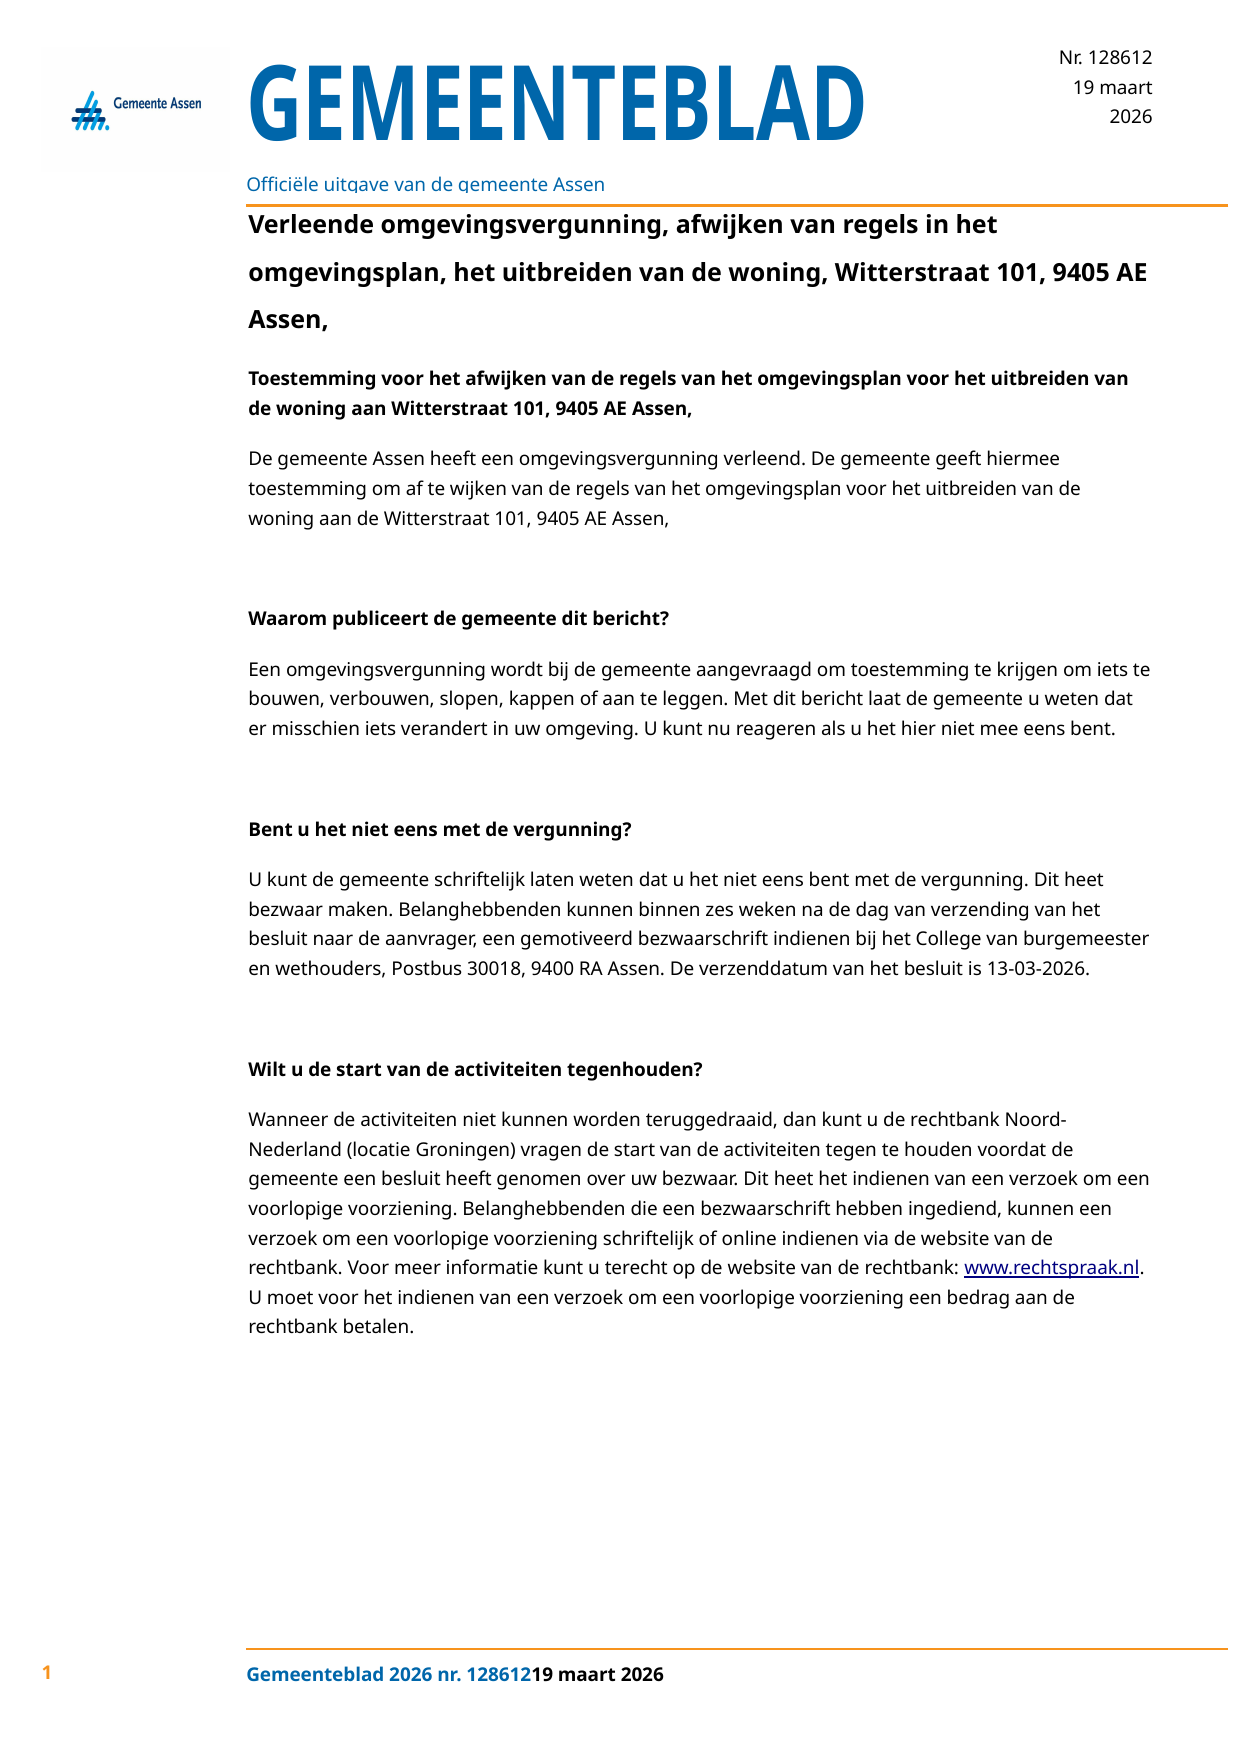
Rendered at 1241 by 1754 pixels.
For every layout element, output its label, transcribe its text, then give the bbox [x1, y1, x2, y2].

text Wilt u de start van de activiteiten tegenhouden? [248, 1056, 1152, 1082]
text Waarom publiceert de gemeente dit bericht? [248, 606, 1152, 631]
text Bent u het niet eens met de vergunning? [248, 816, 1152, 842]
text De gemeente Assen heeft een omgevingsvergunning verleend. De gemeente geeft hiermee toestemming om af te wijken van de regels van het omgevingsplan voor het uitbreiden van de woning aan de Witterstraat 101, 9405 AE Assen, [248, 446, 1152, 530]
picture [41, 47, 231, 172]
text Een omgevingsvergunning wordt bij de gemeente aangevraagd om toestemming te krijgen om iets te bouwen, verbouwen, slopen, kappen of aan te leggen. Met dit bericht laat de gemeente u weten dat er misschien iets verandert in uw omgeving. U kunt nu reageren als u het hier niet mee eens bent. [248, 656, 1152, 741]
text Wanneer de activiteiten niet kunnen worden teruggedraaid, dan kunt u de rechtbank Noord-Nederland (locatie Groningen) vragen de start van de activiteiten tegen te houden voordat de gemeente een besluit heeft genomen over uw bezwaar. Dit heet het indienen van een verzoek om een voorlopige voorziening. Belanghebbenden die een bezwaarschrift hebben ingediend, kunnen een verzoek om een voorlopige voorziening schriftelijk of online indienen via de website van de rechtbank. Voor meer informatie kunt u terecht op de website van de rechtbank: www.rechtspraak.nl. U moet voor het indienen van een verzoek om een voorlopige voorziening een bedrag aan de rechtbank betalen. [248, 1106, 1152, 1339]
text Toestemming voor het afwijken van de regels van het omgevingsplan voor het uitbreiden van de woning aan Witterstraat 101, 9405 AE Assen, [248, 366, 1152, 421]
text Verleende omgevingsvergunning, afwijken van regels in het omgevingsplan, het uitbreiden van de woning, Witterstraat 101, 9405 AE Assen, [248, 207, 1152, 336]
text U kunt de gemeente schriftelijk laten weten dat u het niet eens bent met de vergunning. Dit heet bezwaar maken. Belanghebbenden kunnen binnen zes weken na de dag van verzending van het besluit naar de aanvrager, een gemotiveerd bezwaarschrift indienen bij het College van burgemeester en wethouders, Postbus 30018, 9400 RA Assen. De verzenddatum van het besluit is 13-03-2026. [248, 866, 1152, 981]
